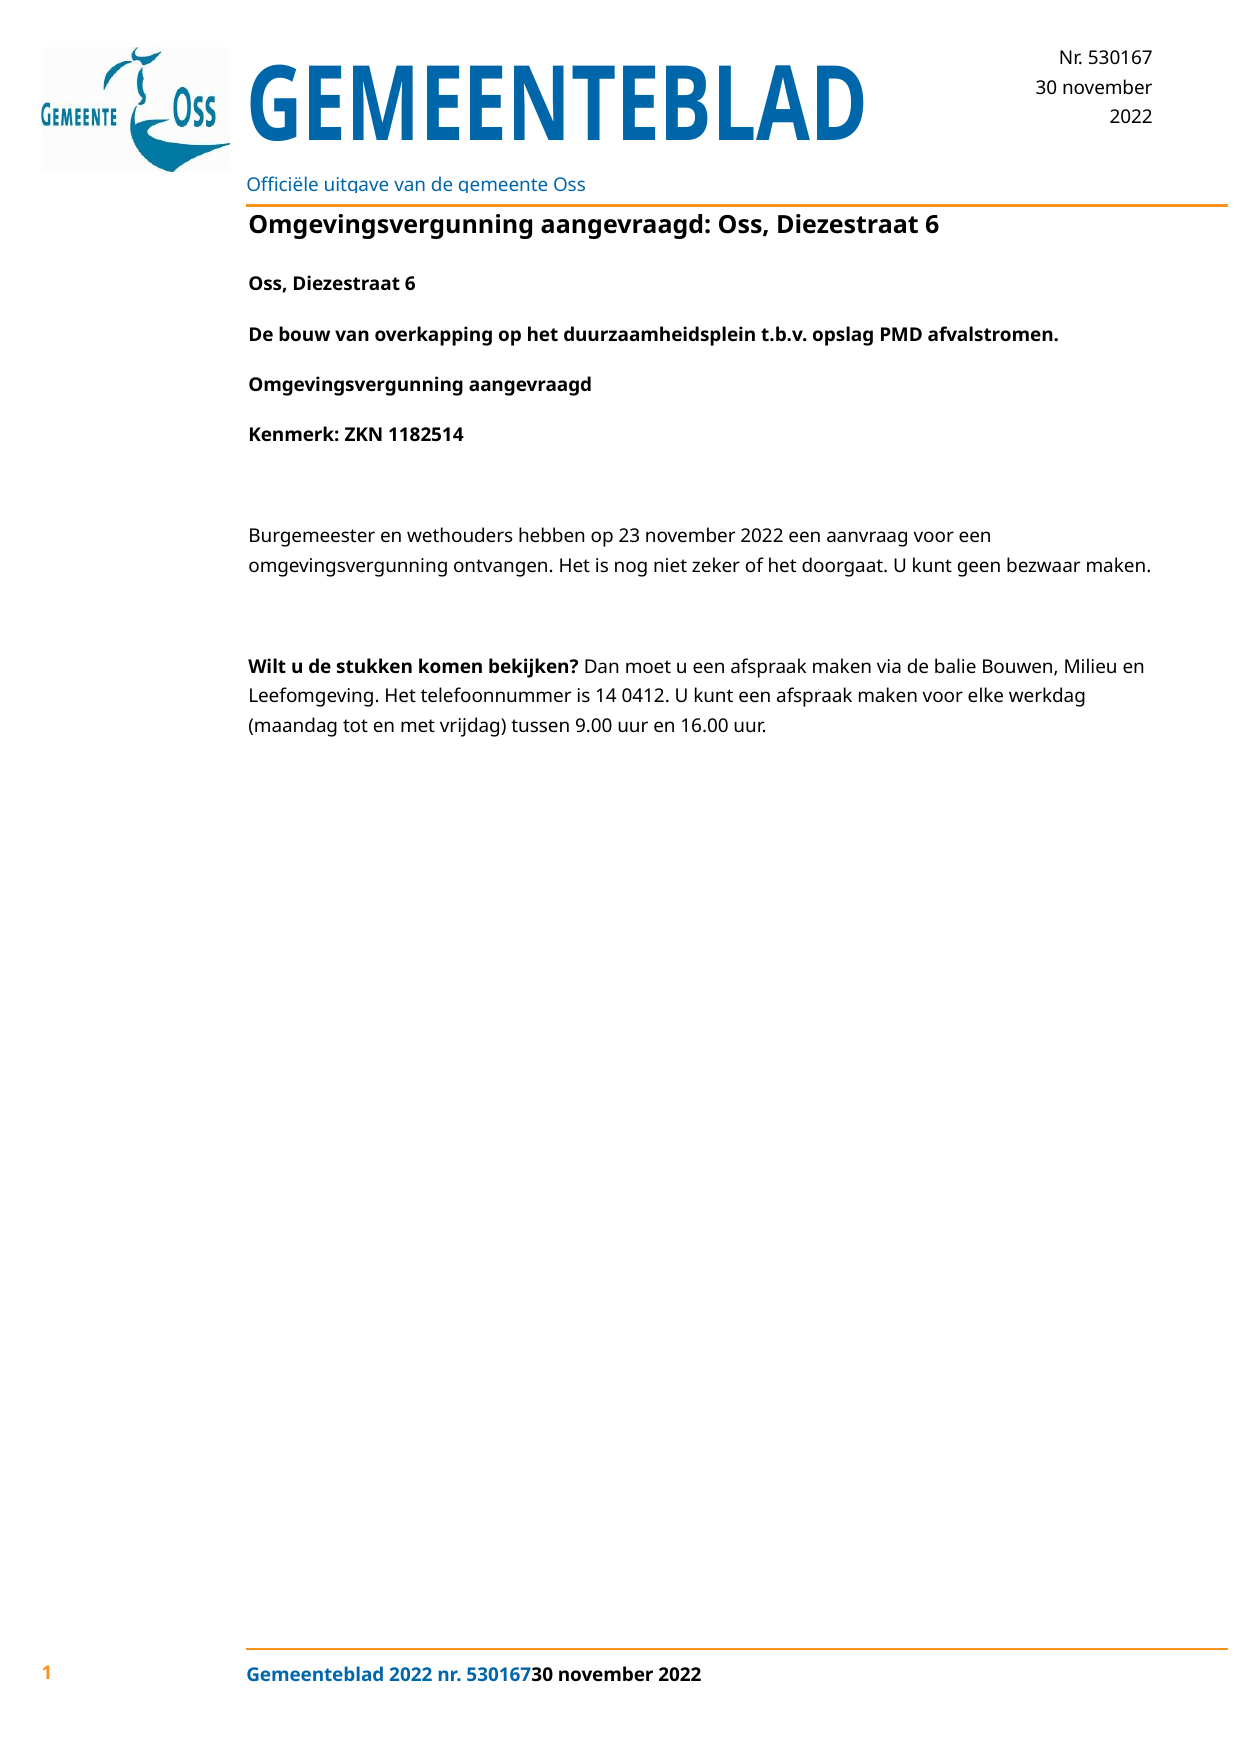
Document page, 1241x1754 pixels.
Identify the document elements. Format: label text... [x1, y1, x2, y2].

text Oss, Diezestraat 6 [248, 270, 1152, 296]
text Omgevingsvergunning aangevraagd [248, 371, 1152, 397]
text Burgemeester en wethouders hebben op 23 november 2022 een aanvraag voor een omgevingsvergunning ontvangen. Het is nog niet zeker of het doorgaat. U kunt geen bezwaar maken. [248, 522, 1152, 578]
text De bouw van overkapping op het duurzaamheidsplein t.b.v. opslag PMD afvalstromen. [248, 321, 1152, 346]
text Wilt u de stukken komen bekijken? Dan moet u een afspraak maken via de balie Bouwen, Milieu en Leefomgeving. Het telefoonnummer is 14 0412. U kunt een afspraak maken voor elke werkdag (maandag tot en met vrijdag) tussen 9.00 uur en 16.00 uur. [248, 653, 1152, 738]
text Omgevingsvergunning aangevraagd: Oss, Diezestraat 6 [248, 207, 1152, 241]
text Kenmerk: ZKN 1182514 [248, 422, 1152, 447]
picture [41, 47, 231, 172]
